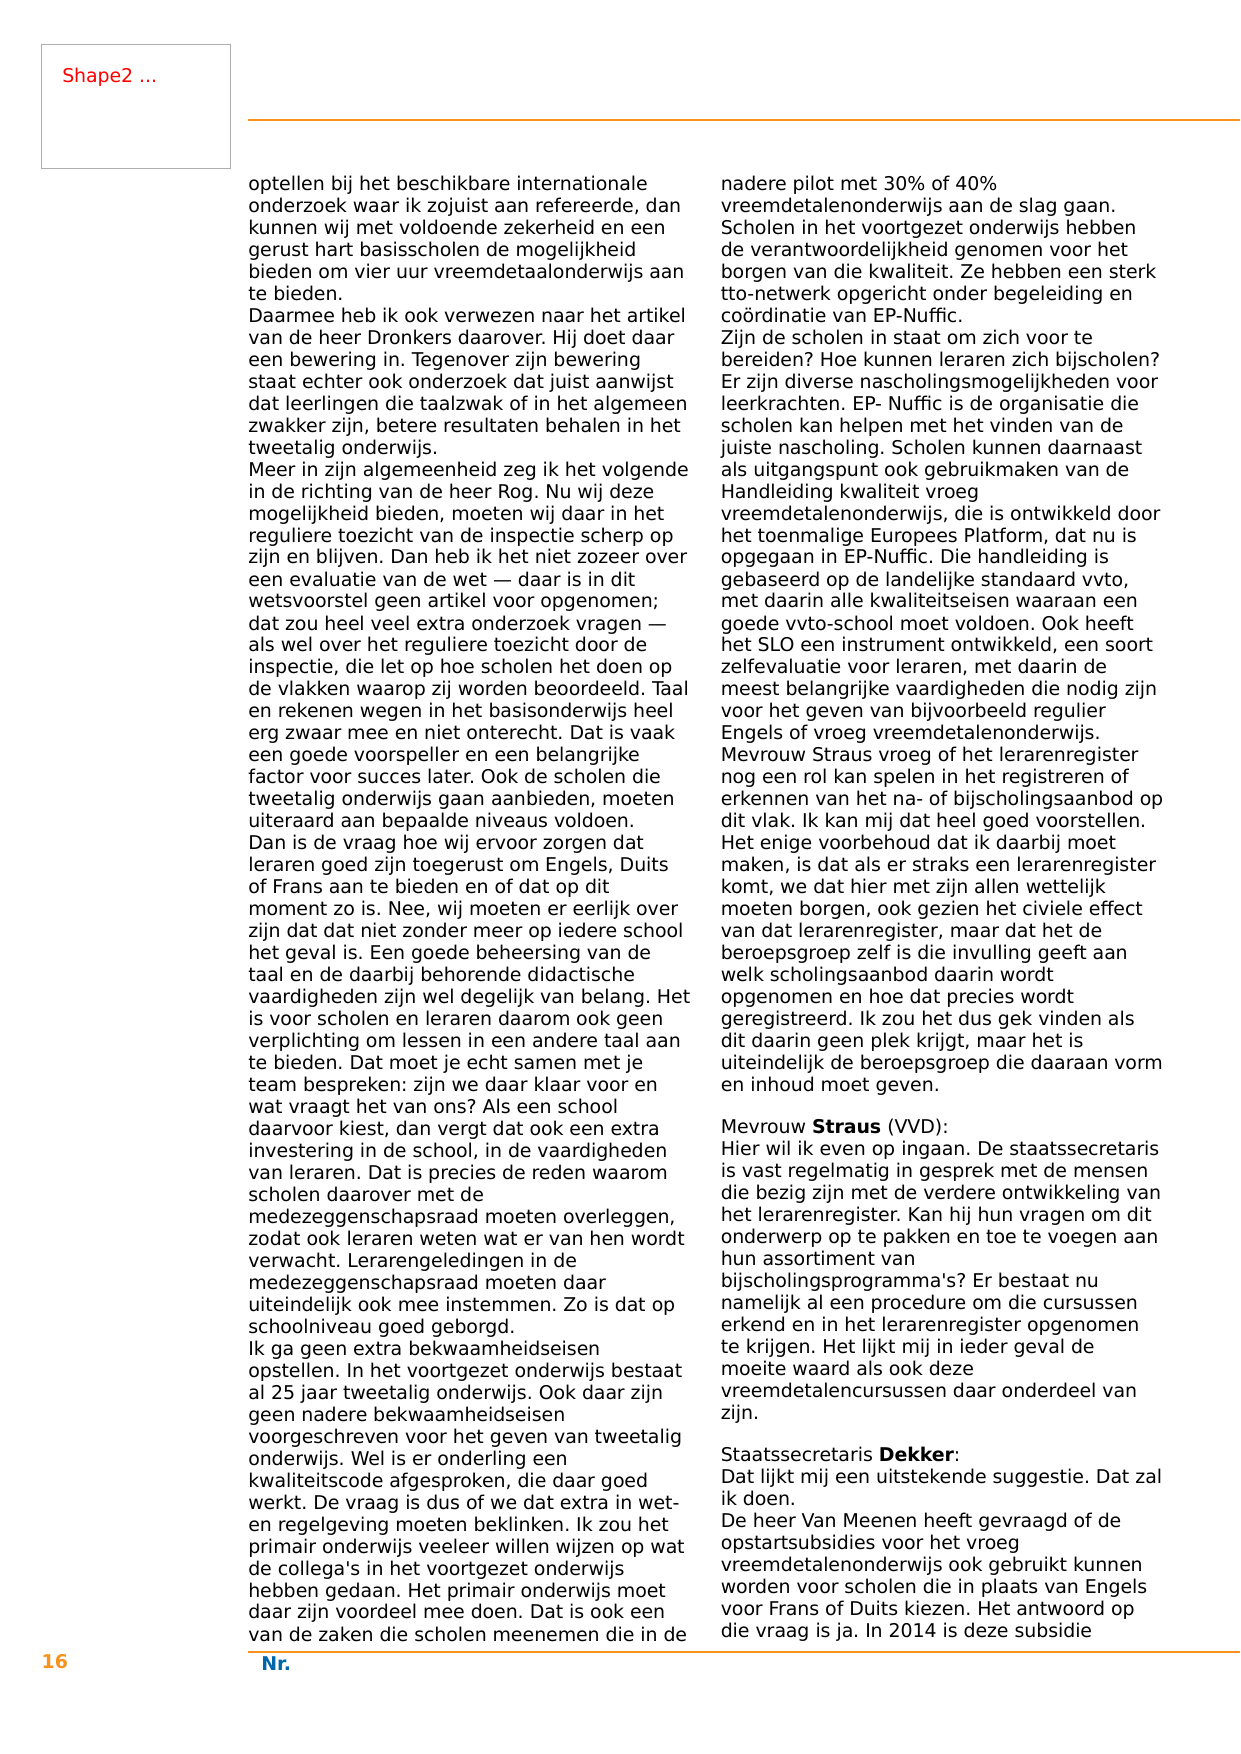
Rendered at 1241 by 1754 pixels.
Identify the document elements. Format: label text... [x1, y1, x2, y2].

text Daarmee heb ik ook verwezen naar het artikel van de heer Dronkers daarover. Hij doet daar een bewering in. Tegenover zijn bewering staat echter ook onderzoek dat juist aanwijst dat leerlingen die taalzwak of in het algemeen zwakker zijn, betere resultaten behalen in het tweetalig onderwijs. [248, 305, 691, 458]
text Dat lijkt mij een uitstekende suggestie. Dat zal ik doen. [721, 1466, 1163, 1509]
text Mevrouw Straus vroeg of het lerarenregister nog een rol kan spelen in het registreren of erkennen van het na- of bijscholingsaanbod op dit vlak. Ik kan mij dat heel goed voorstellen. Het enige voorbehoud dat ik daarbij moet maken, is dat als er straks een lerarenregister komt, we dat hier met zijn allen wettelijk moeten borgen, ook gezien het civiele effect van dat lerarenregister, maar dat het de beroepsgroep zelf is die invulling geeft aan welk scholingsaanbod daarin wordt opgenomen en hoe dat precies wordt geregistreerd. Ik zou het dus gek vinden als dit daarin geen plek krijgt, maar het is uiteindelijk de beroepsgroep die daaraan vorm en inhoud moet geven. [721, 744, 1163, 1096]
text Zijn de scholen in staat om zich voor te bereiden? Hoe kunnen leraren zich bijscholen? Er zijn diverse nascholingsmogelijkheden voor leerkrachten. EP- Nuffic is de organisatie die scholen kan helpen met het vinden van de juiste nascholing. Scholen kunnen daarnaast als uitgangspunt ook gebruikmaken van de Handleiding kwaliteit vroeg vreemdetalenonderwijs, die is ontwikkeld door het toenmalige Europees Platform, dat nu is opgegaan in EP-Nuffic. Die handleiding is gebaseerd op de landelijke standaard vvto, met daarin alle kwaliteitseisen waaraan een goede vvto-school moet voldoen. Ook heeft het SLO een instrument ontwikkeld, een soort zelfevaluatie voor leraren, met daarin de meest belangrijke vaardigheden die nodig zijn voor het geven van bijvoorbeeld regulier Engels of vroeg vreemdetalenonderwijs. [721, 327, 1163, 744]
text De heer Van Meenen heeft gevraagd of de opstartsubsidies voor het vroeg vreemdetalenonderwijs ook gebruikt kunnen worden voor scholen die in plaats van Engels voor Frans of Duits kiezen. Het antwoord op die vraag is ja. In 2014 is deze subsidie [721, 1509, 1163, 1641]
text Staatssecretaris Dekker: [721, 1444, 1163, 1466]
text nadere pilot met 30% of 40% vreemdetalenonderwijs aan de slag gaan. Scholen in het voortgezet onderwijs hebben de verantwoordelijkheid genomen voor het borgen van die kwaliteit. Ze hebben een sterk tto-netwerk opgericht onder begeleiding en coördinatie van EP-Nuffic. [721, 173, 1163, 327]
text optellen bij het beschikbare internationale onderzoek waar ik zojuist aan refereerde, dan kunnen wij met voldoende zekerheid en een gerust hart basisscholen de mogelijkheid bieden om vier uur vreemdetaalonderwijs aan te bieden. [248, 173, 691, 305]
text Meer in zijn algemeenheid zeg ik het volgende in de richting van de heer Rog. Nu wij deze mogelijkheid bieden, moeten wij daar in het reguliere toezicht van de inspectie scherp op zijn en blijven. Dan heb ik het niet zozeer over een evaluatie van de wet — daar is in dit wetsvoorstel geen artikel voor opgenomen; dat zou heel veel extra onderzoek vragen — als wel over het reguliere toezicht door de inspectie, die let op hoe scholen het doen op de vlakken waarop zij worden beoordeeld. Taal en rekenen wegen in het basisonderwijs heel erg zwaar mee en niet onterecht. Dat is vaak een goede voorspeller en een belangrijke factor voor succes later. Ook de scholen die tweetalig onderwijs gaan aanbieden, moeten uiteraard aan bepaalde niveaus voldoen. [248, 458, 691, 832]
text Ik ga geen extra bekwaamheidseisen opstellen. In het voortgezet onderwijs bestaat al 25 jaar tweetalig onderwijs. Ook daar zijn geen nadere bekwaamheidseisen voorgeschreven voor het geven van tweetalig onderwijs. Wel is er onderling een kwaliteitscode afgesproken, die daar goed werkt. De vraag is dus of we dat extra in wet- en regelgeving moeten beklinken. Ik zou het primair onderwijs veeleer willen wijzen op wat de collega's in het voortgezet onderwijs hebben gedaan. Het primair onderwijs moet daar zijn voordeel mee doen. Dat is ook een van de zaken die scholen meenemen die in de [248, 1338, 691, 1645]
text Dan is de vraag hoe wij ervoor zorgen dat leraren goed zijn toegerust om Engels, Duits of Frans aan te bieden en of dat op dit moment zo is. Nee, wij moeten er eerlijk over zijn dat dat niet zonder meer op iedere school het geval is. Een goede beheersing van de taal en de daarbij behorende didactische vaardigheden zijn wel degelijk van belang. Het is voor scholen en leraren daarom ook geen verplichting om lessen in een andere taal aan te bieden. Dat moet je echt samen met je team bespreken: zijn we daar klaar voor en wat vraagt het van ons? Als een school daarvoor kiest, dan vergt dat ook een extra investering in de school, in de vaardigheden van leraren. Dat is precies de reden waarom scholen daarover met de medezeggenschapsraad moeten overleggen, zodat ook leraren weten wat er van hen wordt verwacht. Lerarengeledingen in de medezeggenschapsraad moeten daar uiteindelijk ook mee instemmen. Zo is dat op schoolniveau goed geborgd. [248, 832, 691, 1338]
text Mevrouw Straus (VVD): [721, 1116, 1163, 1138]
text Hier wil ik even op ingaan. De staatssecretaris is vast regelmatig in gesprek met de mensen die bezig zijn met de verdere ontwikkeling van het lerarenregister. Kan hij hun vragen om dit onderwerp op te pakken en toe te voegen aan hun assortiment van bijscholingsprogramma's? Er bestaat nu namelijk al een procedure om die cursussen erkend en in het lerarenregister opgenomen te krijgen. Het lijkt mij in ieder geval de moeite waard als ook deze vreemdetalencursussen daar onderdeel van zijn. [721, 1138, 1163, 1424]
